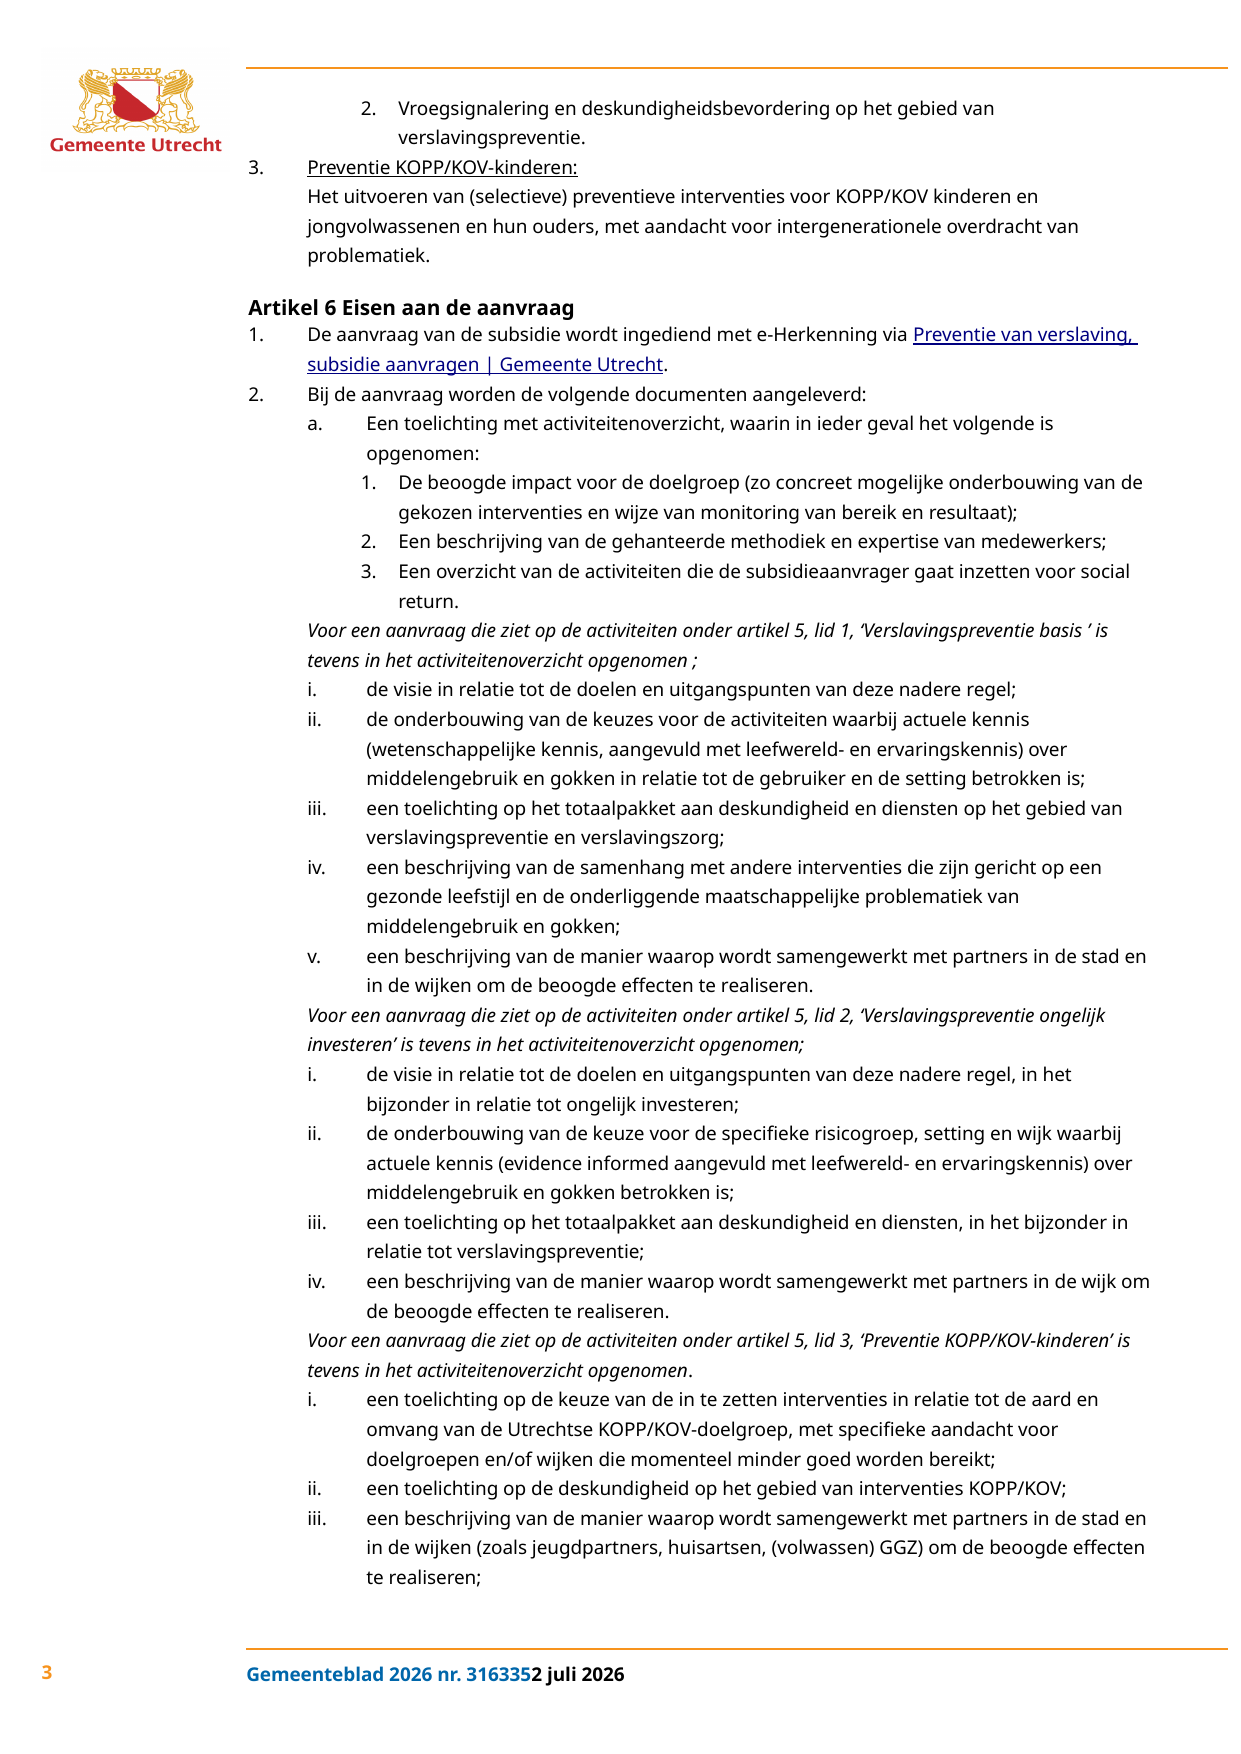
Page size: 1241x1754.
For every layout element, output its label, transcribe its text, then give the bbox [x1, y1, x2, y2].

list Voor een aanvraag die ziet op de activiteiten onder artikel 5, lid 1, ‘Verslavingspreventie basis ’ is tevens in het activiteitenoverzicht opgenomen ; [248, 617, 1152, 673]
list Vroegsignalering en deskundigheidsbevordering op het gebied van verslavingspreventie. [361, 95, 1152, 150]
list Preventie KOPP/KOV-kinderen: [248, 154, 1152, 180]
list de onderbouwing van de keuze voor de specifieke risicogroep, setting en wijk waarbij actuele kennis (evidence informed aangevuld met leefwereld- en ervaringskennis) over middelengebruik en gokken betrokken is; [307, 1120, 1152, 1205]
list Het uitvoeren van (selectieve) preventieve interventies voor KOPP/KOV kinderen en jongvolwassenen en hun ouders, met aandacht voor intergenerationele overdracht van problematiek. [248, 183, 1152, 268]
list de onderbouwing van de keuzes voor de activiteiten waarbij actuele kennis (wetenschappelijke kennis, aangevuld met leefwereld- en ervaringskennis) over middelengebruik en gokken in relatie tot de gebruiker en de setting betrokken is; [307, 706, 1152, 791]
list een toelichting op het totaalpakket aan deskundigheid en diensten, in het bijzonder in relatie tot verslavingspreventie; [307, 1209, 1152, 1264]
list Voor een aanvraag die ziet op de activiteiten onder artikel 5, lid 3, ‘Preventie KOPP/KOV-kinderen’ is tevens in het activiteitenoverzicht opgenomen. [248, 1327, 1152, 1383]
list Een beschrijving van de gehanteerde methodiek en expertise van medewerkers; [361, 529, 1152, 554]
list Bij de aanvraag worden de volgende documenten aangeleverd: [248, 381, 1152, 406]
text Artikel 6 Eisen aan de aanvraag [248, 293, 1152, 322]
list een toelichting op de keuze van de in te zetten interventies in relatie tot de aard en omvang van de Utrechtse KOPP/KOV-doelgroep, met specifieke aandacht voor doelgroepen en/of wijken die momenteel minder goed worden bereikt; [307, 1387, 1152, 1471]
list Voor een aanvraag die ziet op de activiteiten onder artikel 5, lid 2, ‘Verslavingspreventie ongelijk investeren’ is tevens in het activiteitenoverzicht opgenomen; [248, 1002, 1152, 1057]
list een beschrijving van de samenhang met andere interventies die zijn gericht op een gezonde leefstijl en de onderliggende maatschappelijke problematiek van middelengebruik en gokken; [307, 854, 1152, 939]
list Een overzicht van de activiteiten die de subsidieaanvrager gaat inzetten voor social return. [361, 558, 1152, 613]
picture [41, 47, 231, 172]
list een beschrijving van de manier waarop wordt samengewerkt met partners in de stad en in de wijken om de beoogde effecten te realiseren. [307, 943, 1152, 998]
list een beschrijving van de manier waarop wordt samengewerkt met partners in de stad en in de wijken (zoals jeugdpartners, huisartsen, (volwassen) GGZ) om de beoogde effecten te realiseren; [307, 1505, 1152, 1590]
list een toelichting op de deskundigheid op het gebied van interventies KOPP/KOV; [307, 1475, 1152, 1501]
list Een toelichting met activiteitenoverzicht, waarin in ieder geval het volgende is opgenomen: [307, 410, 1152, 466]
list de visie in relatie tot de doelen en uitgangspunten van deze nadere regel, in het bijzonder in relatie tot ongelijk investeren; [307, 1061, 1152, 1116]
list De beoogde impact voor de doelgroep (zo concreet mogelijke onderbouwing van de gekozen interventies en wijze van monitoring van bereik en resultaat); [361, 469, 1152, 525]
list een toelichting op het totaalpakket aan deskundigheid en diensten op het gebied van verslavingspreventie en verslavingszorg; [307, 795, 1152, 850]
list de visie in relatie tot de doelen en uitgangspunten van deze nadere regel; [307, 677, 1152, 702]
list De aanvraag van de subsidie wordt ingediend met e-Herkenning via Preventie van verslaving, subsidie aanvragen | Gemeente Utrecht. [248, 322, 1152, 377]
list een beschrijving van de manier waarop wordt samengewerkt met partners in de wijk om de beoogde effecten te realiseren. [307, 1268, 1152, 1323]
